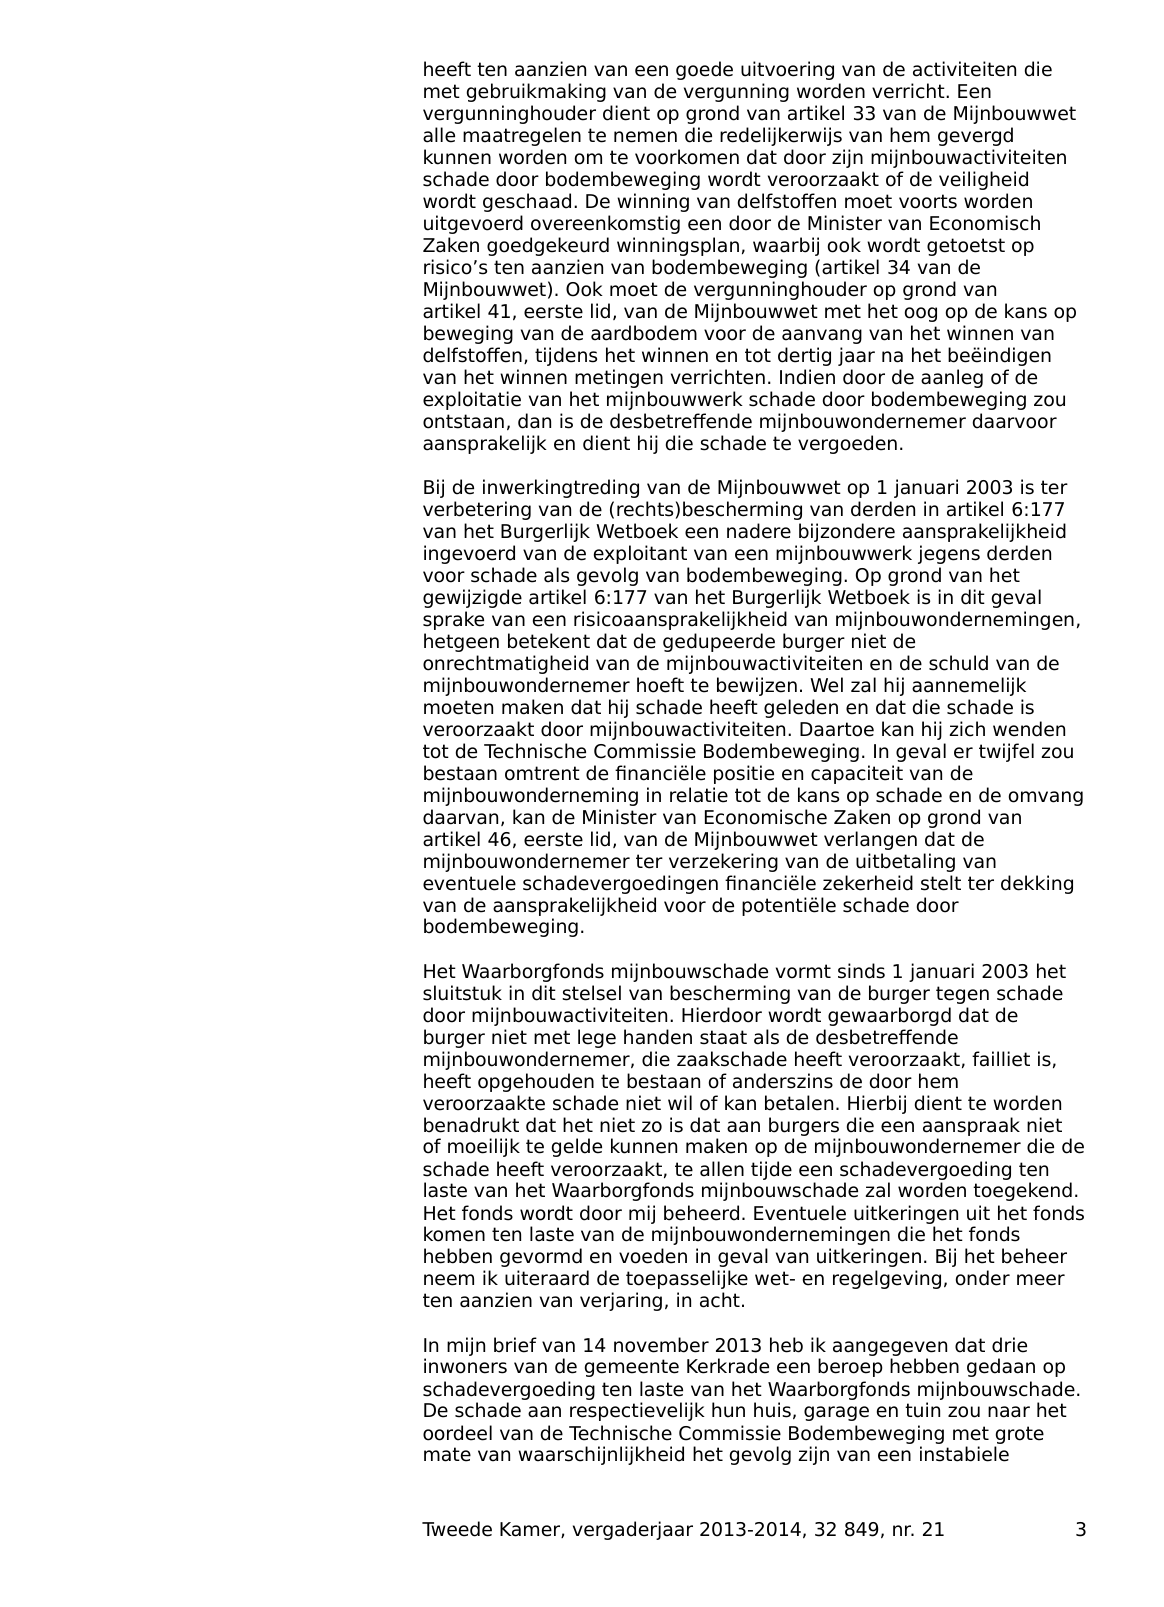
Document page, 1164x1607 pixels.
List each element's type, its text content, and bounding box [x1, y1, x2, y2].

text heeft ten aanzien van een goede uitvoering van de activiteiten die met gebruikmaking van de vergunning worden verricht. Een vergunninghouder dient op grond van artikel 33 van de Mijnbouwwet alle maatregelen te nemen die redelijkerwijs van hem gevergd kunnen worden om te voorkomen dat door zijn mijnbouwactiviteiten schade door bodembeweging wordt veroorzaakt of de veiligheid wordt geschaad. De winning van delfstoffen moet voorts worden uitgevoerd overeenkomstig een door de Minister van Economisch Zaken goedgekeurd winningsplan, waarbij ook wordt getoetst op risico’s ten aanzien van bodembeweging (artikel 34 van de Mijnbouwwet). Ook moet de vergunninghouder op grond van artikel 41, eerste lid, van de Mijnbouwwet met het oog op de kans op beweging van de aardbodem voor de aanvang van het winnen van delfstoffen, tijdens het winnen en tot dertig jaar na het beëindigen van het winnen metingen verrichten. Indien door de aanleg of de exploitatie van het mijnbouwwerk schade door bodembeweging zou ontstaan, dan is de desbetreffende mijnbouwondernemer daarvoor aansprakelijk en dient hij die schade te vergoeden. [422, 59, 1087, 455]
text Het Waarborgfonds mijnbouwschade vormt sinds 1 januari 2003 het sluitstuk in dit stelsel van bescherming van de burger tegen schade door mijnbouwactiviteiten. Hierdoor wordt gewaarborgd dat de burger niet met lege handen staat als de desbetreffende mijnbouwondernemer, die zaakschade heeft veroorzaakt, failliet is, heeft opgehouden te bestaan of anderszins de door hem veroorzaakte schade niet wil of kan betalen. Hierbij dient te worden benadrukt dat het niet zo is dat aan burgers die een aanspraak niet of moeilijk te gelde kunnen maken op de mijnbouwondernemer die de schade heeft veroorzaakt, te allen tijde een schadevergoeding ten laste van het Waarborgfonds mijnbouwschade zal worden toegekend. Het fonds wordt door mij beheerd. Eventuele uitkeringen uit het fonds komen ten laste van de mijnbouwondernemingen die het fonds hebben gevormd en voeden in geval van uitkeringen. Bij het beheer neem ik uiteraard de toepasselijke wet- en regelgeving, onder meer ten aanzien van verjaring, in acht. [422, 961, 1087, 1312]
text In mijn brief van 14 november 2013 heb ik aangegeven dat drie inwoners van de gemeente Kerkrade een beroep hebben gedaan op schadevergoeding ten laste van het Waarborgfonds mijnbouwschade. De schade aan respectievelijk hun huis, garage en tuin zou naar het oordeel van de Technische Commissie Bodembeweging met grote mate van waarschijnlijkheid het gevolg zijn van een instabiele [422, 1334, 1087, 1466]
text Bij de inwerkingtreding van de Mijnbouwwet op 1 januari 2003 is ter verbetering van de (rechts)bescherming van derden in artikel 6:177 van het Burgerlijk Wetboek een nadere bijzondere aansprakelijkheid ingevoerd van de exploitant van een mijnbouwwerk jegens derden voor schade als gevolg van bodembeweging. Op grond van het gewijzigde artikel 6:177 van het Burgerlijk Wetboek is in dit geval sprake van een risicoaansprakelijkheid van mijnbouwondernemingen, hetgeen betekent dat de gedupeerde burger niet de onrechtmatigheid van de mijnbouwactiviteiten en de schuld van de mijnbouwondernemer hoeft te bewijzen. Wel zal hij aannemelijk moeten maken dat hij schade heeft geleden en dat die schade is veroorzaakt door mijnbouwactiviteiten. Daartoe kan hij zich wenden tot de Technische Commissie Bodembeweging. In geval er twijfel zou bestaan omtrent de financiële positie en capaciteit van de mijnbouwonderneming in relatie tot de kans op schade en de omvang daarvan, kan de Minister van Economische Zaken op grond van artikel 46, eerste lid, van de Mijnbouwwet verlangen dat de mijnbouwondernemer ter verzekering van de uitbetaling van eventuele schadevergoedingen financiële zekerheid stelt ter dekking van de aansprakelijkheid voor de potentiële schade door bodembeweging. [422, 477, 1087, 938]
